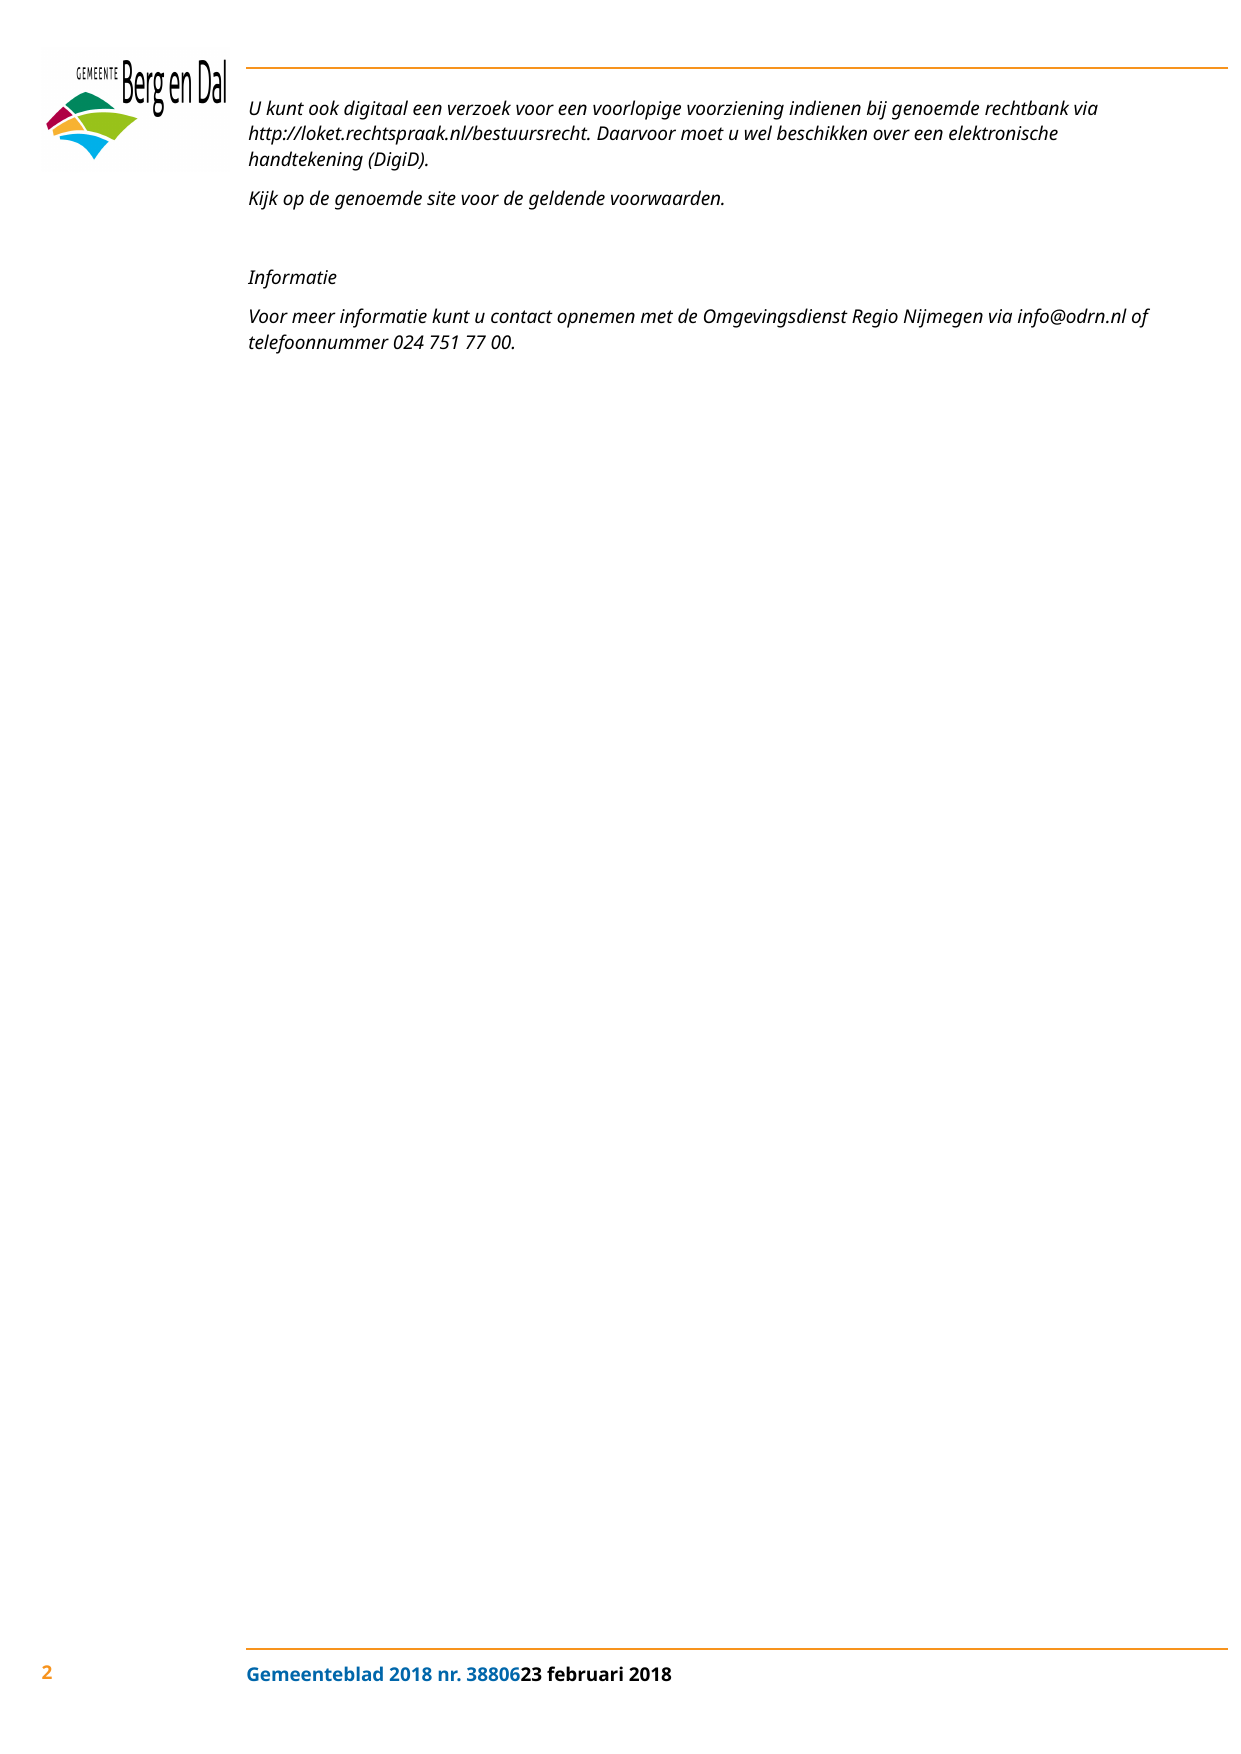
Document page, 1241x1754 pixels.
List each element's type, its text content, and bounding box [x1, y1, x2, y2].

text U kunt ook digitaal een verzoek voor een voorlopige voorziening indienen bij genoemde rechtbank via http://loket.rechtspraak.nl/bestuursrecht. Daarvoor moet u wel beschikken over een elektronische handtekening (DigiD). [248, 95, 1152, 172]
text Voor meer informatie kunt u contact opnemen met de Omgevingsdienst Regio Nijmegen via info@odrn.nl of telefoonnummer 024 751 77 00. [248, 303, 1152, 355]
picture [41, 47, 231, 172]
text Kijk op de genoemde site voor de geldende voorwaarden. [248, 186, 1152, 211]
text Informatie [248, 264, 1152, 290]
